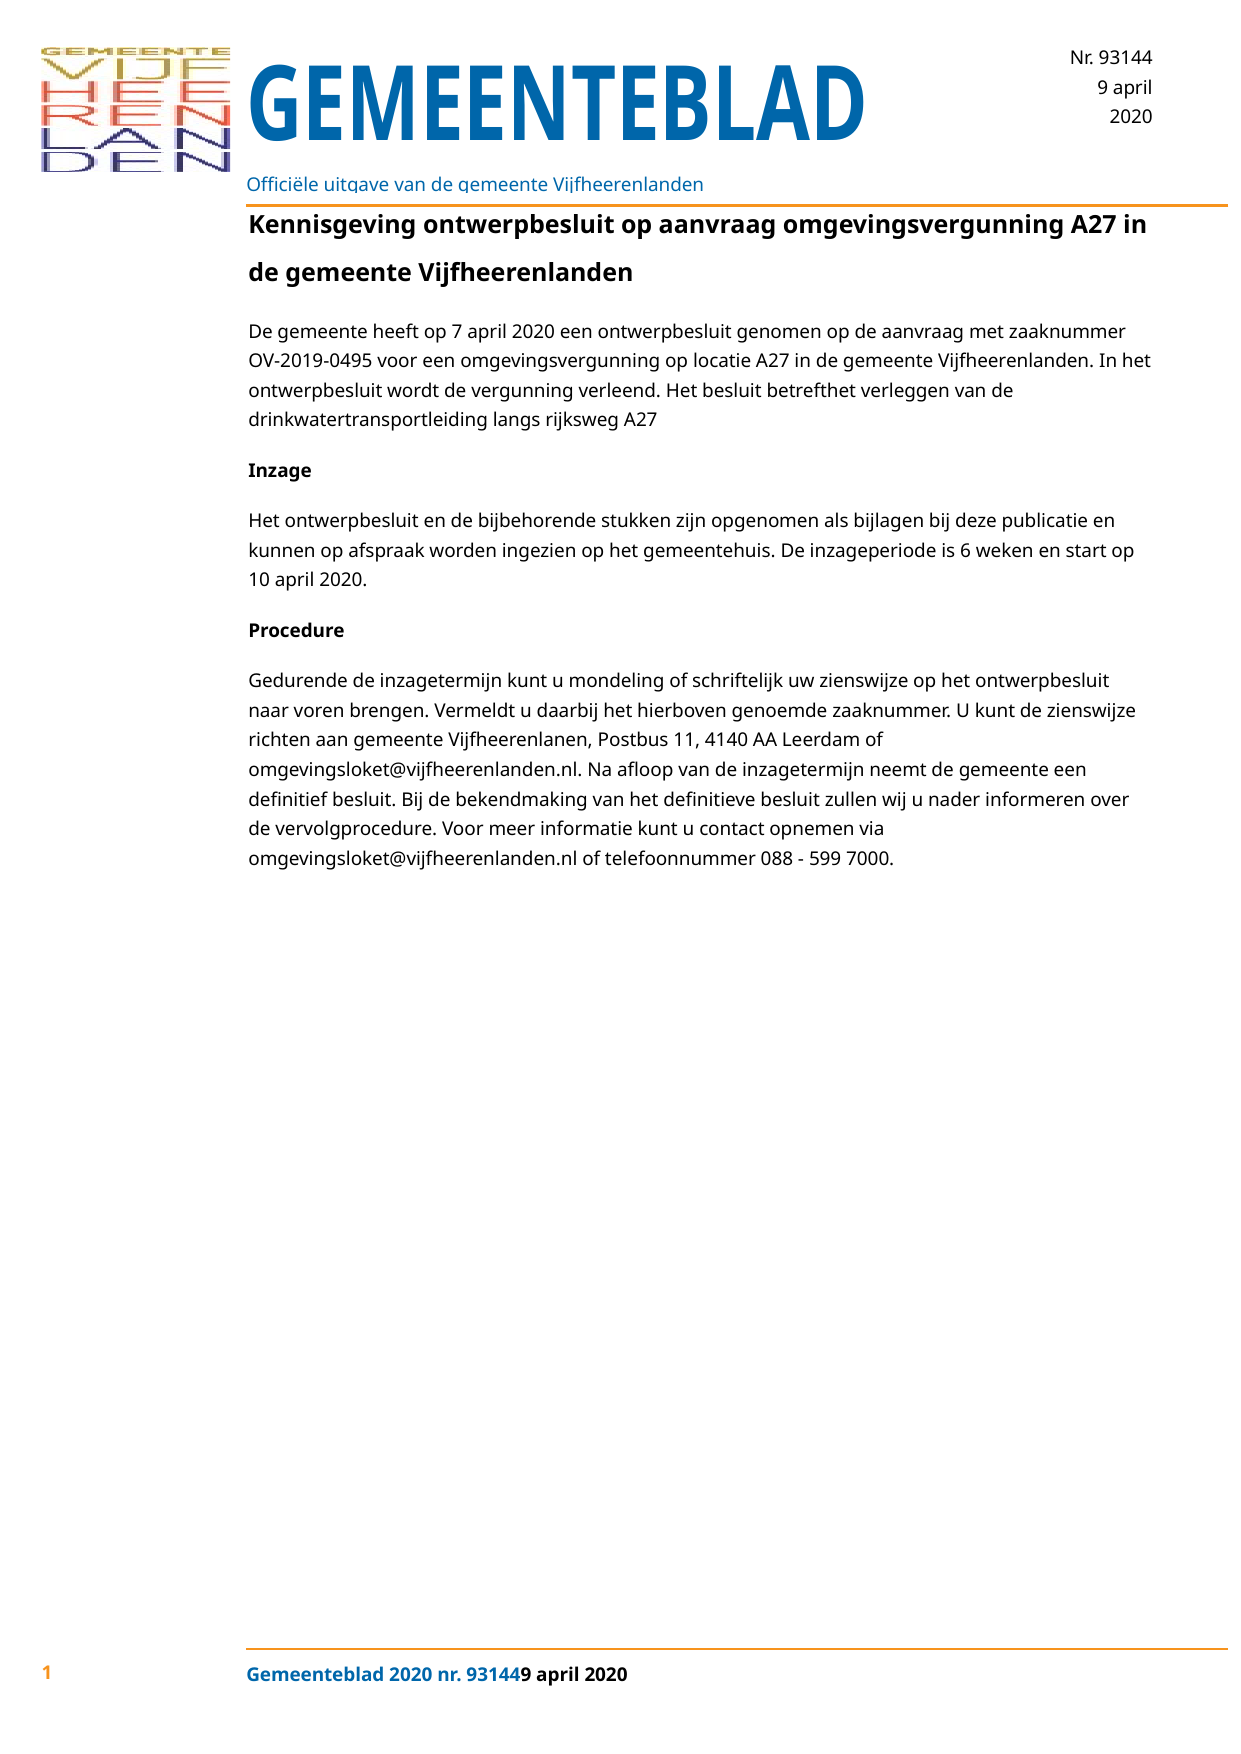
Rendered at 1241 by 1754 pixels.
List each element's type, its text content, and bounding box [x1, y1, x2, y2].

picture [41, 47, 231, 172]
text Kennisgeving ontwerpbesluit op aanvraag omgevingsvergunning A27 in de gemeente Vijfheerenlanden [248, 207, 1152, 288]
text De gemeente heeft op 7 april 2020 een ontwerpbesluit genomen op de aanvraag met zaaknummer OV-2019-0495 voor een omgevingsvergunning op locatie A27 in de gemeente Vijfheerenlanden. In het ontwerpbesluit wordt de vergunning verleend. Het besluit betrefthet verleggen van de drinkwatertransportleiding langs rijksweg A27 [248, 318, 1152, 432]
text Het ontwerpbesluit en de bijbehorende stukken zijn opgenomen als bijlagen bij deze publicatie en kunnen op afspraak worden ingezien op het gemeentehuis. De inzageperiode is 6 weken en start op 10 april 2020. [248, 507, 1152, 592]
text Gedurende de inzagetermijn kunt u mondeling of schriftelijk uw zienswijze op het ontwerpbesluit naar voren brengen. Vermeldt u daarbij het hierboven genoemde zaaknummer. U kunt de zienswijze richten aan gemeente Vijfheerenlanen, Postbus 11, 4140 AA Leerdam of omgevingsloket@vijfheerenlanden.nl. Na afloop van de inzagetermijn neemt de gemeente een definitief besluit. Bij de bekendmaking van het definitieve besluit zullen wij u nader informeren over de vervolgprocedure. Voor meer informatie kunt u contact opnemen via omgevingsloket@vijfheerenlanden.nl of telefoonnummer 088 - 599 7000. [248, 667, 1152, 871]
text Inzage [248, 457, 1152, 483]
text Procedure [248, 617, 1152, 643]
